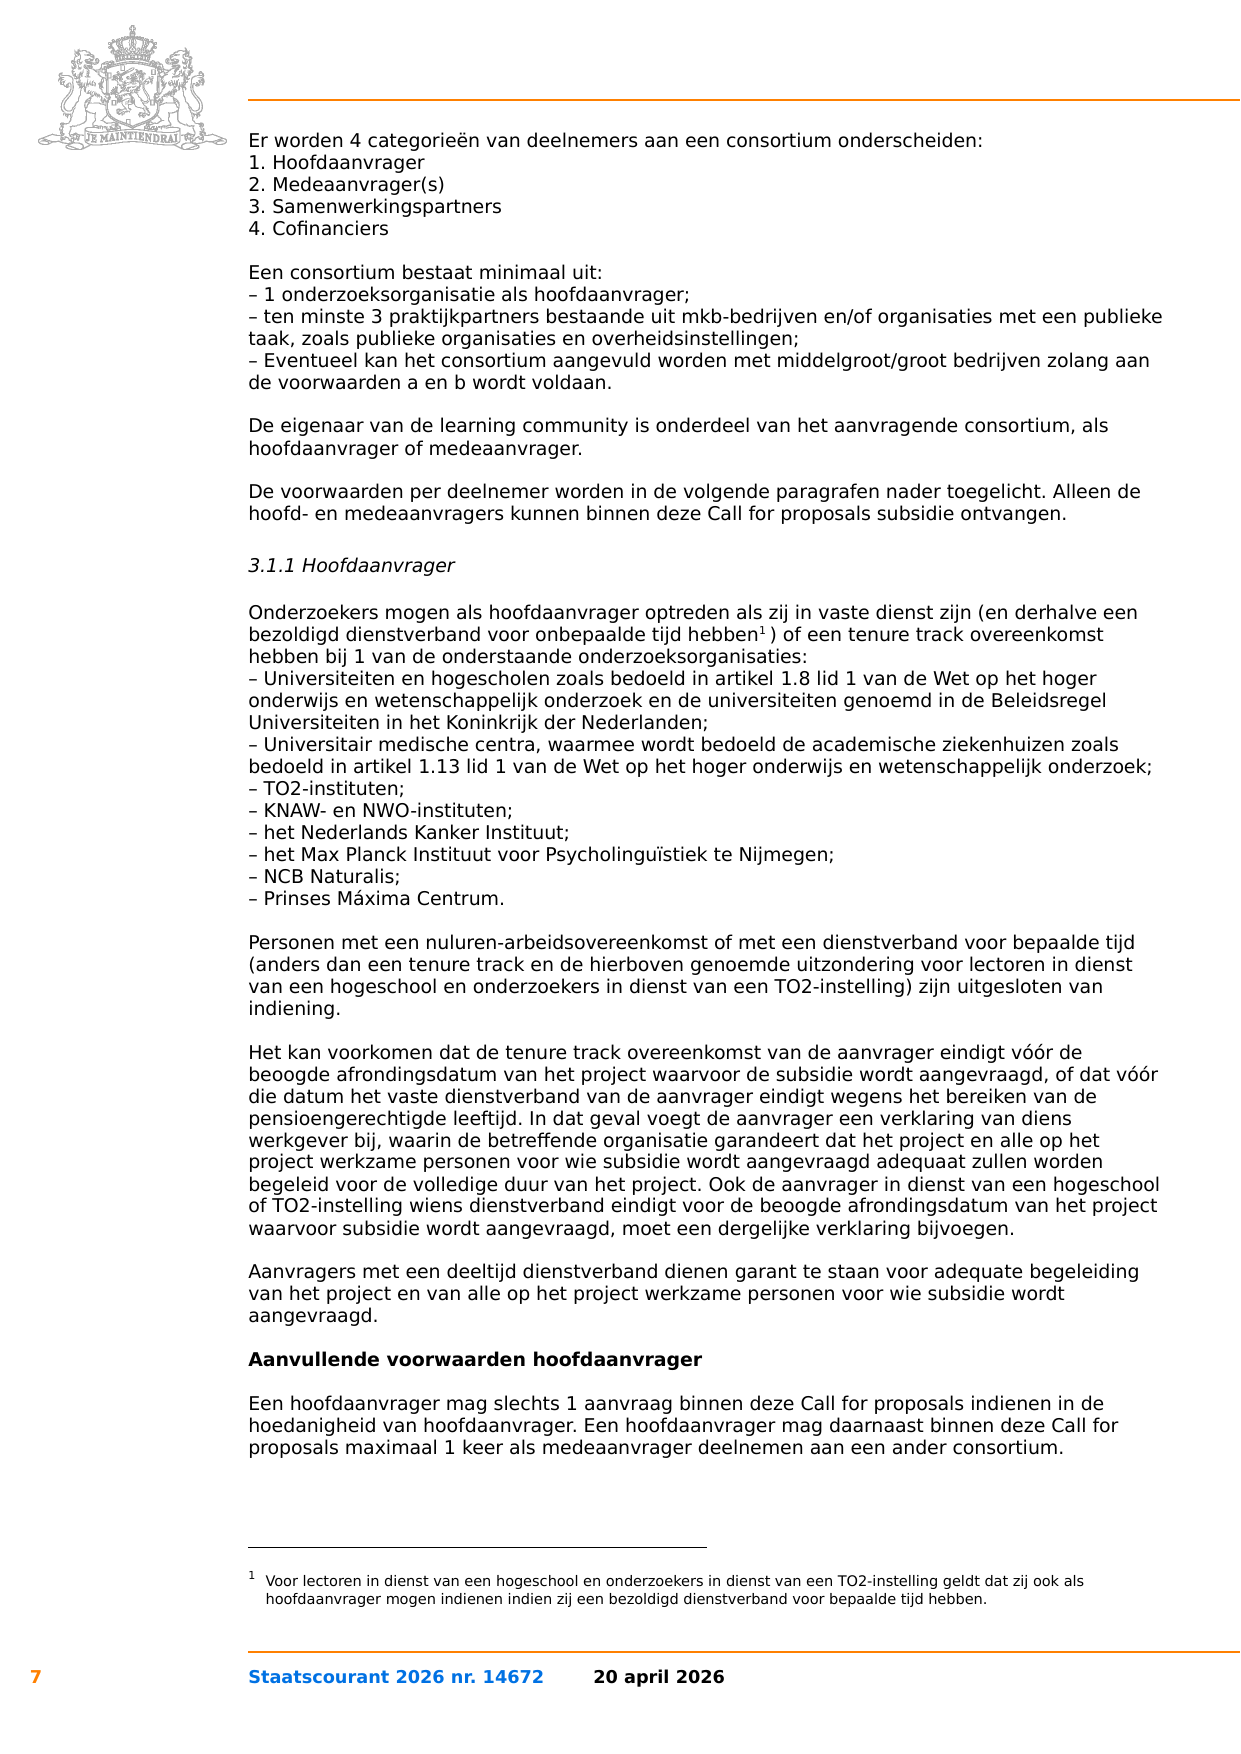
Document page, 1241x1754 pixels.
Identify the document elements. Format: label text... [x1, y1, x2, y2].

text 2. Medeaanvrager(s) [248, 174, 1163, 196]
text – Prinses Máxima Centrum. [248, 888, 1163, 910]
picture [38, 25, 227, 150]
text De eigenaar van de learning community is onderdeel van het aanvragende consortium, als hoofdaanvrager of medeaanvrager. [248, 415, 1163, 459]
text 4. Cofinanciers [248, 218, 1163, 240]
text – ten minste 3 praktijkpartners bestaande uit mkb-bedrijven en/of organisaties met een publieke taak, zoals publieke organisaties en overheidsinstellingen; [248, 306, 1163, 349]
subtitle Aanvullende voorwaarden hoofdaanvrager [248, 1349, 1163, 1371]
text – het Max Planck Instituut voor Psycholinguïstiek te Nijmegen; [248, 844, 1163, 866]
text Het kan voorkomen dat de tenure track overeenkomst van de aanvrager eindigt vóór de beoogde afrondingsdatum van het project waarvoor de subsidie wordt aangevraagd, of dat vóór die datum het vaste dienstverband van de aanvrager eindigt wegens het bereiken van de pensioengerechtigde leeftijd. In dat geval voegt de aanvrager een verklaring van diens werkgever bij, waarin de betreffende organisatie garandeert dat het project en alle op het project werkzame personen voor wie subsidie wordt aangevraagd adequaat zullen worden begeleid voor de volledige duur van het project. Ook de aanvrager in dienst van een hogeschool of TO2-instelling wiens dienstverband eindigt voor de beoogde afrondingsdatum van het project waarvoor subsidie wordt aangevraagd, moet een dergelijke verklaring bijvoegen. [248, 1042, 1163, 1239]
text – Eventueel kan het consortium aangevuld worden met middelgroot/groot bedrijven zolang aan de voorwaarden a en b wordt voldaan. [248, 349, 1163, 393]
text – 1 onderzoeksorganisatie als hoofdaanvrager; [248, 284, 1163, 306]
text 3. Samenwerkingspartners [248, 196, 1163, 218]
text – Universiteiten en hogescholen zoals bedoeld in artikel 1.8 lid 1 van de Wet op het hoger onderwijs en wetenschappelijk onderzoek en de universiteiten genoemd in de Beleidsregel Universiteiten in het Koninkrijk der Nederlanden; [248, 668, 1163, 734]
text – NCB Naturalis; [248, 866, 1163, 888]
text Een hoofdaanvrager mag slechts 1 aanvraag binnen deze Call for proposals indienen in de hoedanigheid van hoofdaanvrager. Een hoofdaanvrager mag daarnaast binnen deze Call for proposals maximaal 1 keer als medeaanvrager deelnemen aan een ander consortium. [248, 1393, 1163, 1459]
text 1. Hoofdaanvrager [248, 152, 1163, 174]
text Er worden 4 categorieën van deelnemers aan een consortium onderscheiden: [248, 130, 1163, 152]
text Een consortium bestaat minimaal uit: [248, 262, 1163, 284]
subtitle 3.1.1 Hoofdaanvrager [248, 555, 1163, 577]
text Aanvragers met een deeltijd dienstverband dienen garant te staan voor adequate begeleiding van het project en van alle op het project werkzame personen voor wie subsidie wordt aangevraagd. [248, 1261, 1163, 1327]
text – het Nederlands Kanker Instituut; [248, 822, 1163, 844]
text De voorwaarden per deelnemer worden in de volgende paragrafen nader toegelicht. Alleen de hoofd- en medeaanvragers kunnen binnen deze Call for proposals subsidie ontvangen. [248, 481, 1163, 525]
text – Universitair medische centra, waarmee wordt bedoeld de academische ziekenhuizen zoals bedoeld in artikel 1.13 lid 1 van de Wet op het hoger onderwijs en wetenschappelijk onderzoek; [248, 734, 1163, 778]
text Personen met een nuluren-arbeidsovereenkomst of met een dienstverband voor bepaalde tijd (anders dan een tenure track en de hierboven genoemde uitzondering voor lectoren in dienst van een hogeschool en onderzoekers in dienst van een TO2-instelling) zijn uitgesloten van indiening. [248, 932, 1163, 1020]
text – KNAW- en NWO-instituten; [248, 800, 1163, 822]
text – TO2-instituten; [248, 778, 1163, 800]
text Voor lectoren in dienst van een hogeschool en onderzoekers in dienst van een TO2-instelling geldt dat zij ook als hoofdaanvrager mogen indienen indien zij een bezoldigd dienstverband voor bepaalde tijd hebben. [248, 1569, 1163, 1608]
text Onderzoekers mogen als hoofdaanvrager optreden als zij in vaste dienst zijn (en derhalve een bezoldigd dienstverband voor onbepaalde tijd hebben) of een tenure track overeenkomst hebben bij 1 van de onderstaande onderzoeksorganisaties: [248, 602, 1163, 668]
